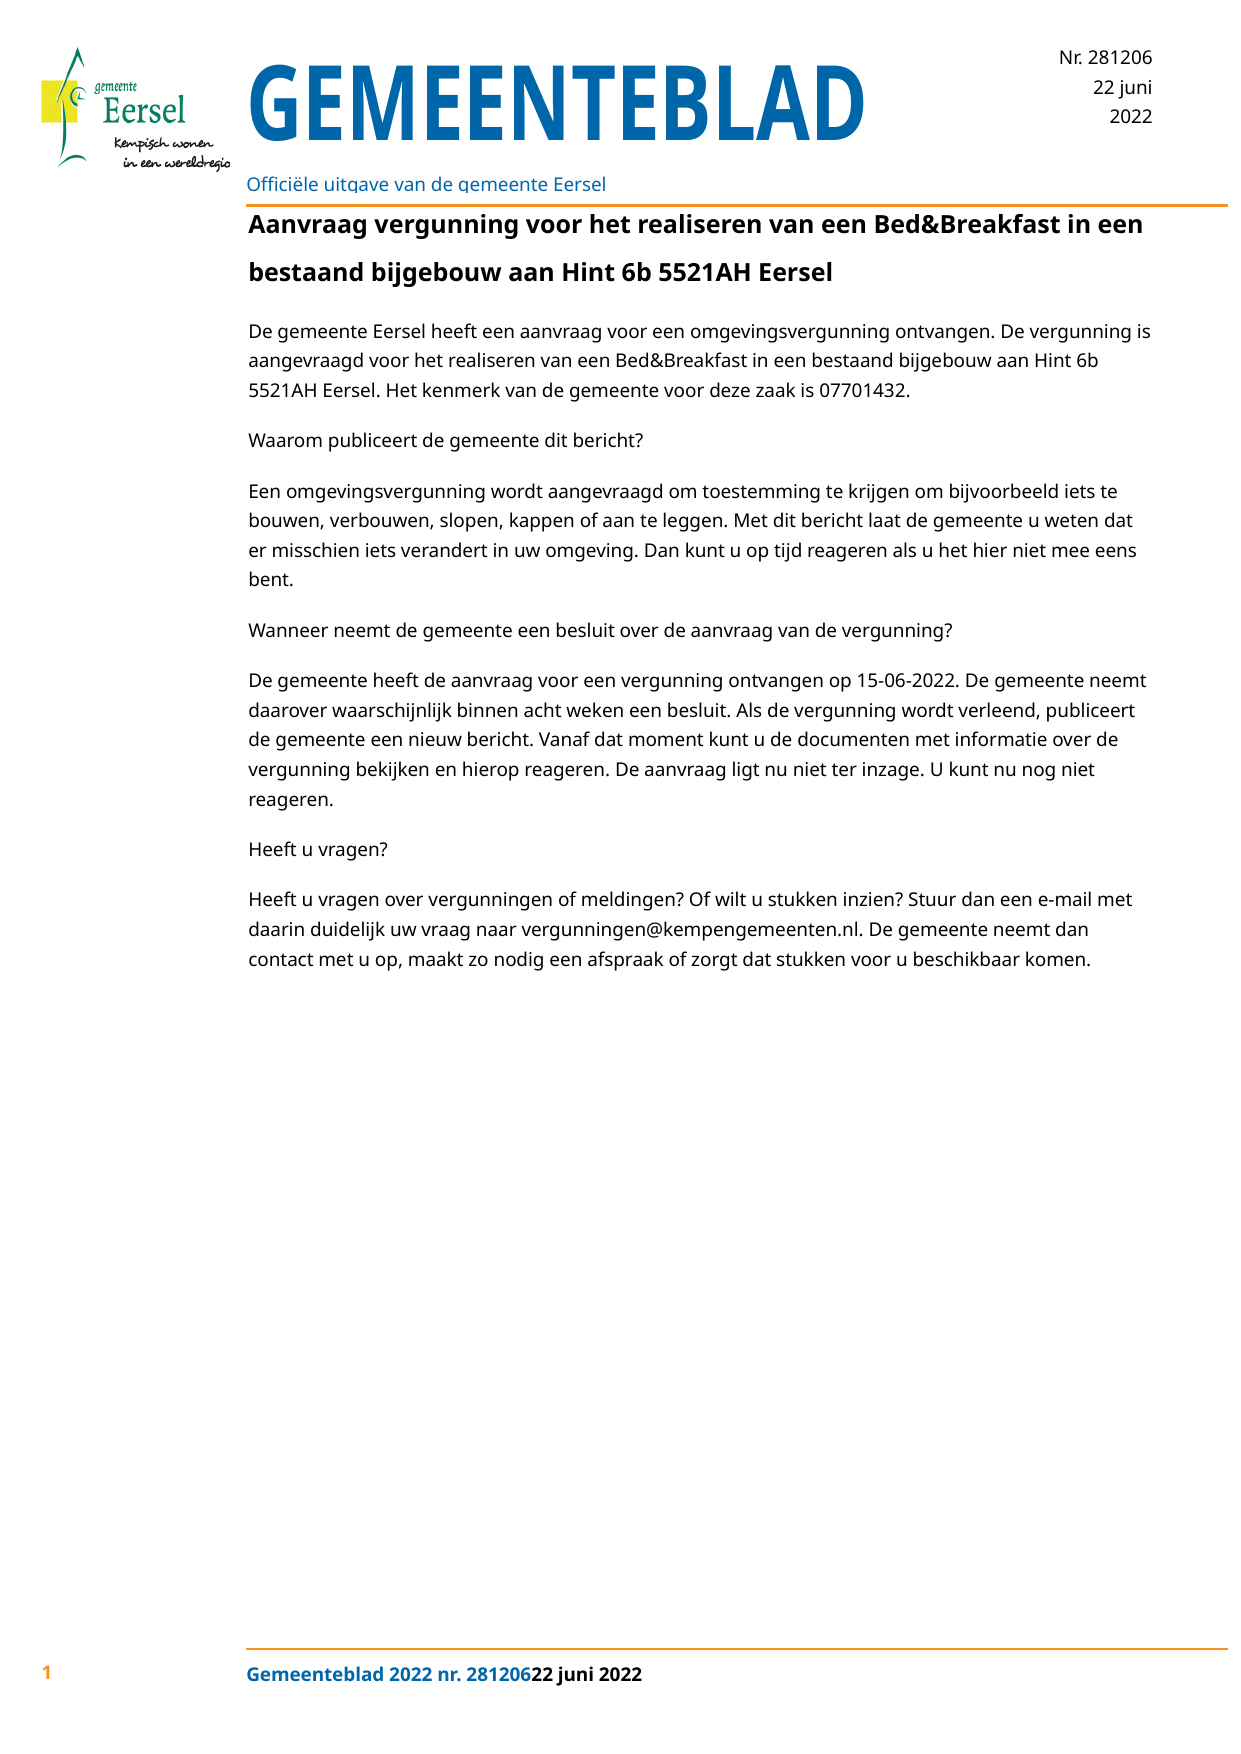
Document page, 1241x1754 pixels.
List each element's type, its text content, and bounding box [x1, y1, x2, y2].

text De gemeente Eersel heeft een aanvraag voor een omgevingsvergunning ontvangen. De vergunning is aangevraagd voor het realiseren van een Bed&Breakfast in een bestaand bijgebouw aan Hint 6b 5521AH Eersel. Het kenmerk van de gemeente voor deze zaak is 07701432. [248, 318, 1152, 403]
text Heeft u vragen? [248, 836, 1152, 862]
text Aanvraag vergunning voor het realiseren van een Bed&Breakfast in een bestaand bijgebouw aan Hint 6b 5521AH Eersel [248, 207, 1152, 288]
picture [41, 47, 231, 172]
text Wanneer neemt de gemeente een besluit over de aanvraag van de vergunning? [248, 617, 1152, 643]
text Een omgevingsvergunning wordt aangevraagd om toestemming te krijgen om bijvoorbeeld iets te bouwen, verbouwen, slopen, kappen of aan te leggen. Met dit bericht laat de gemeente u weten dat er misschien iets verandert in uw omgeving. Dan kunt u op tijd reageren als u het hier niet mee eens bent. [248, 478, 1152, 592]
text Heeft u vragen over vergunningen of meldingen? Of wilt u stukken inzien? Stuur dan een e-mail met daarin duidelijk uw vraag naar vergunningen@kempengemeenten.nl. De gemeente neemt dan contact met u op, maakt zo nodig een afspraak of zorgt dat stukken voor u beschikbaar komen. [248, 887, 1152, 972]
text Waarom publiceert de gemeente dit bericht? [248, 427, 1152, 453]
text De gemeente heeft de aanvraag voor een vergunning ontvangen op 15-06-2022. De gemeente neemt daarover waarschijnlijk binnen acht weken een besluit. Als de vergunning wordt verleend, publiceert de gemeente een nieuw bericht. Vanaf dat moment kunt u de documenten met informatie over de vergunning bekijken en hierop reageren. De aanvraag ligt nu niet ter inzage. U kunt nu nog niet reageren. [248, 667, 1152, 812]
